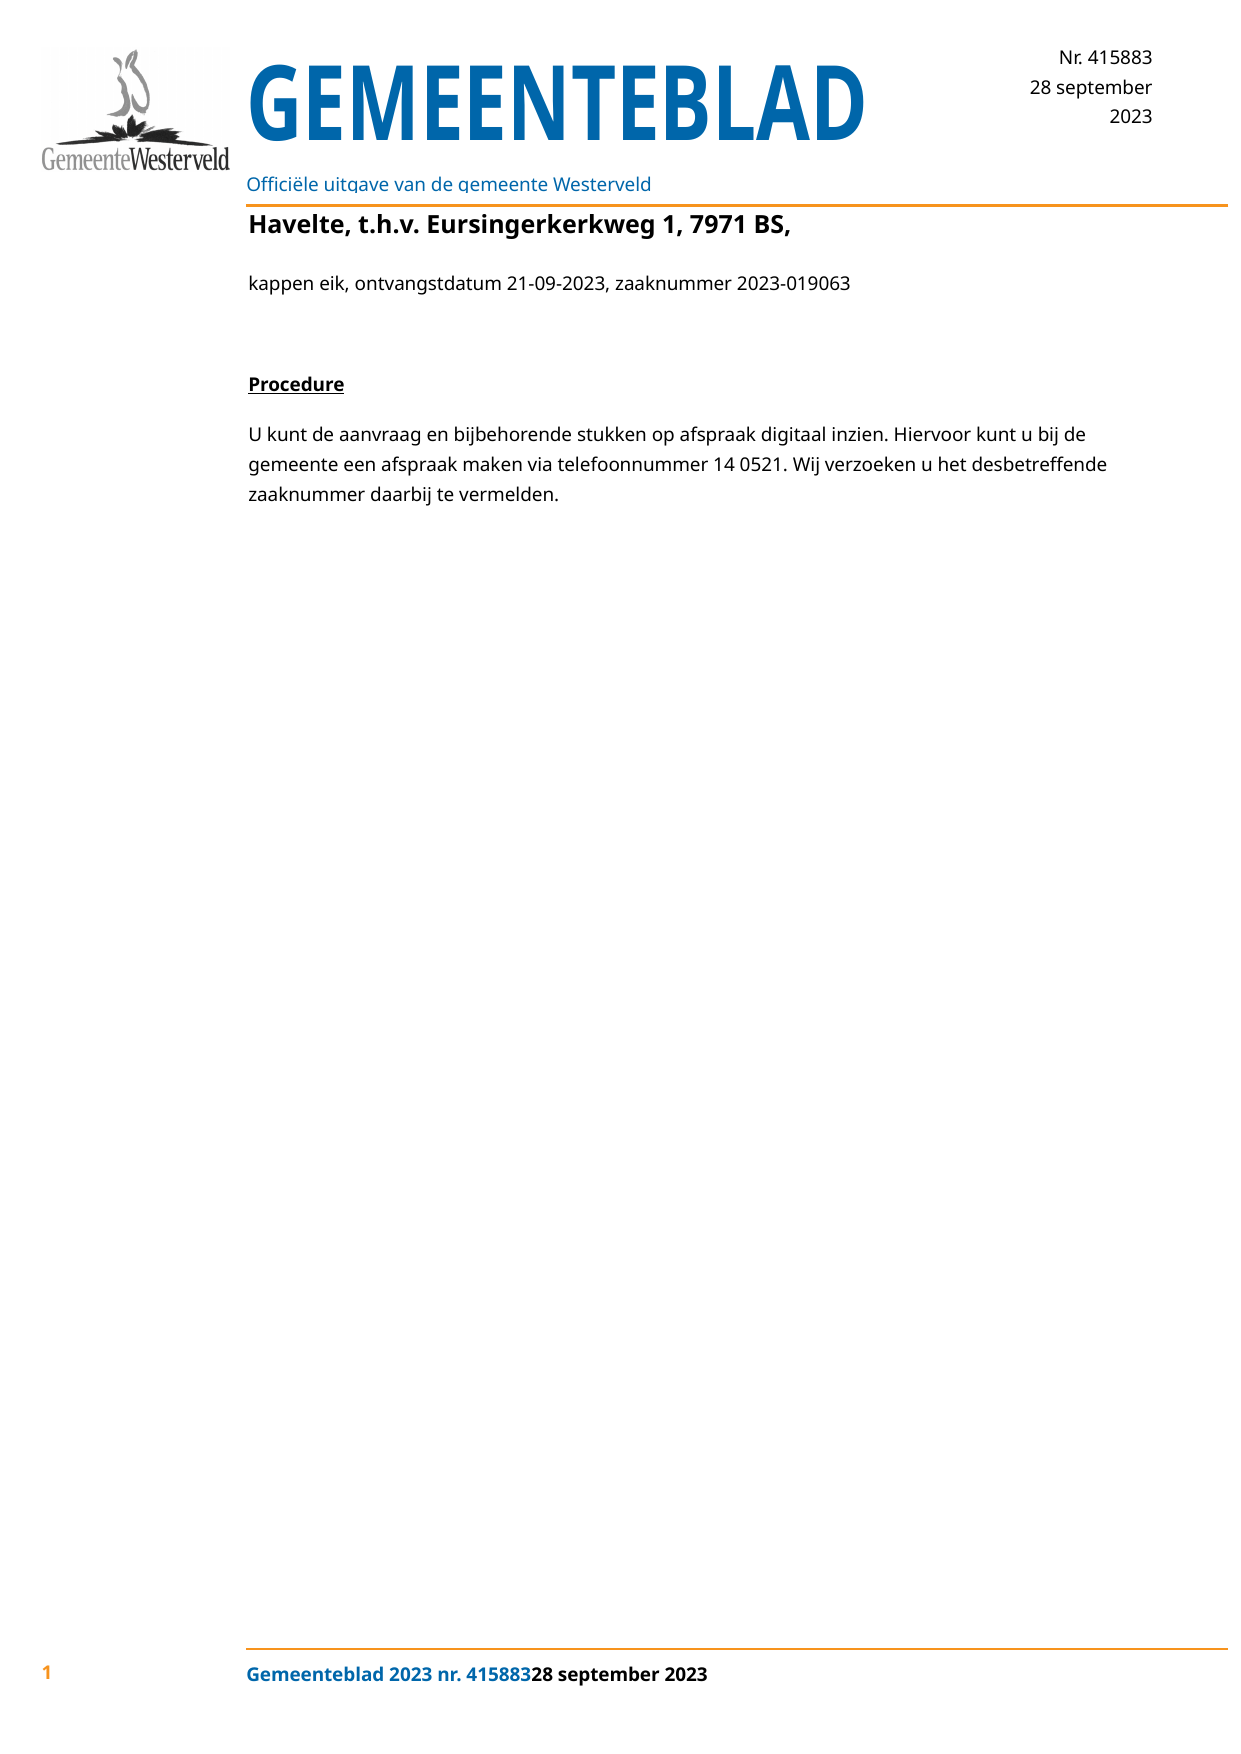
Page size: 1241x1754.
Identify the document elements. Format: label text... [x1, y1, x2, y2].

text Procedure [248, 371, 1152, 397]
text U kunt de aanvraag en bijbehorende stukken op afspraak digitaal inzien. Hiervoor kunt u bij de gemeente een afspraak maken via telefoonnummer 14 0521. Wij verzoeken u het desbetreffende zaaknummer daarbij te vermelden. [248, 422, 1152, 506]
picture [41, 47, 231, 172]
text Havelte, t.h.v. Eursingerkerkweg 1, 7971 BS, [248, 207, 1152, 241]
text kappen eik, ontvangstdatum 21-09-2023, zaaknummer 2023-019063 [248, 270, 1152, 296]
